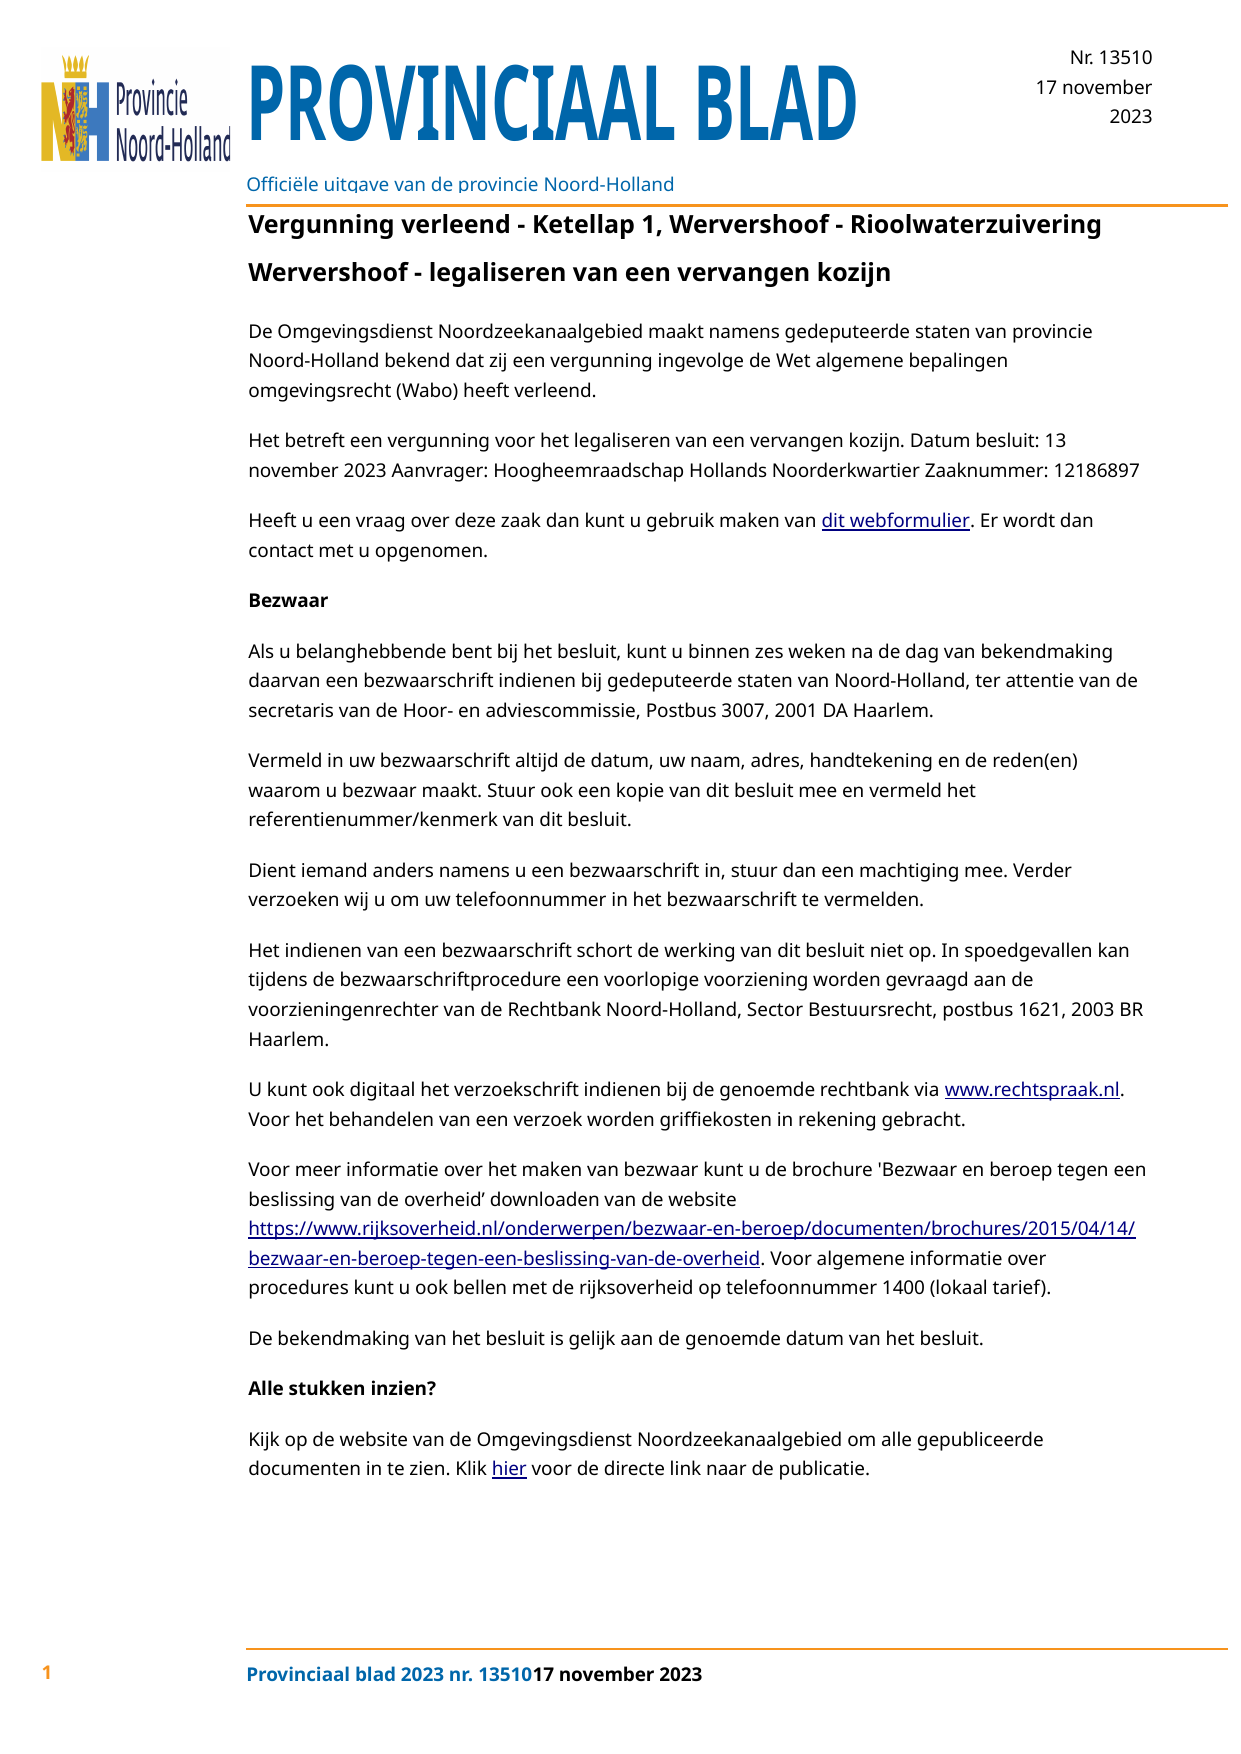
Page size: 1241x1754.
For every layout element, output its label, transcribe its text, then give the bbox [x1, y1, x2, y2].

text Dient iemand anders namens u een bezwaarschrift in, stuur dan een machtiging mee. Verder verzoeken wij u om uw telefoonnummer in het bezwaarschrift te vermelden. [248, 857, 1152, 912]
text Heeft u een vraag over deze zaak dan kunt u gebruik maken van dit webformulier. Er wordt dan contact met u opgenomen. [248, 507, 1152, 563]
text De bekendmaking van het besluit is gelijk aan de genoemde datum van het besluit. [248, 1325, 1152, 1351]
text Bezwaar [248, 587, 1152, 613]
text Vergunning verleend - Ketellap 1, Wervershoof - Rioolwaterzuivering Wervershoof - legaliseren van een vervangen kozijn [248, 207, 1152, 288]
text Als u belanghebbende bent bij het besluit, kunt u binnen zes weken na de dag van bekendmaking daarvan een bezwaarschrift indienen bij gedeputeerde staten van Noord-Holland, ter attentie van de secretaris van de Hoor- en adviescommissie, Postbus 3007, 2001 DA Haarlem. [248, 638, 1152, 723]
text Het betreft een vergunning voor het legaliseren van een vervangen kozijn. Datum besluit: 13 november 2023 Aanvrager: Hoogheemraadschap Hollands Noorderkwartier Zaaknummer: 12186897 [248, 427, 1152, 483]
text Het indienen van een bezwaarschrift schort de werking van dit besluit niet op. In spoedgevallen kan tijdens de bezwaarschriftprocedure een voorlopige voorziening worden gevraagd aan de voorzieningenrechter van de Rechtbank Noord-Holland, Sector Bestuursrecht, postbus 1621, 2003 BR Haarlem. [248, 937, 1152, 1052]
text De Omgevingsdienst Noordzeekanaalgebied maakt namens gedeputeerde staten van provincie Noord-Holland bekend dat zij een vergunning ingevolge de Wet algemene bepalingen omgevingsrecht (Wabo) heeft verleend. [248, 318, 1152, 403]
text U kunt ook digitaal het verzoekschrift indienen bij de genoemde rechtbank via www.rechtspraak.nl. Voor het behandelen van een verzoek worden griffiekosten in rekening gebracht. [248, 1076, 1152, 1132]
text Alle stukken inzien? [248, 1375, 1152, 1401]
text Vermeld in uw bezwaarschrift altijd de datum, uw naam, adres, handtekening en de reden(en) waarom u bezwaar maakt. Stuur ook een kopie van dit besluit mee en vermeld het referentienummer/kenmerk van dit besluit. [248, 747, 1152, 832]
text Kijk op de website van de Omgevingsdienst Noordzeekanaalgebied om alle gepubliceerde documenten in te zien. Klik hier voor de directe link naar de publicatie. [248, 1426, 1152, 1481]
picture [41, 47, 231, 172]
text Voor meer informatie over het maken van bezwaar kunt u de brochure 'Bezwaar en beroep tegen een beslissing van de overheid’ downloaden van de website https://www.rijksoverheid.nl/onderwerpen/bezwaar-en-beroep/documenten/brochures/2015/04/14/bezwaar-en-beroep-tegen-een-beslissing-van-de-overheid. Voor algemene informatie over procedures kunt u ook bellen met de rijksoverheid op telefoonnummer 1400 (lokaal tarief). [248, 1156, 1152, 1300]
